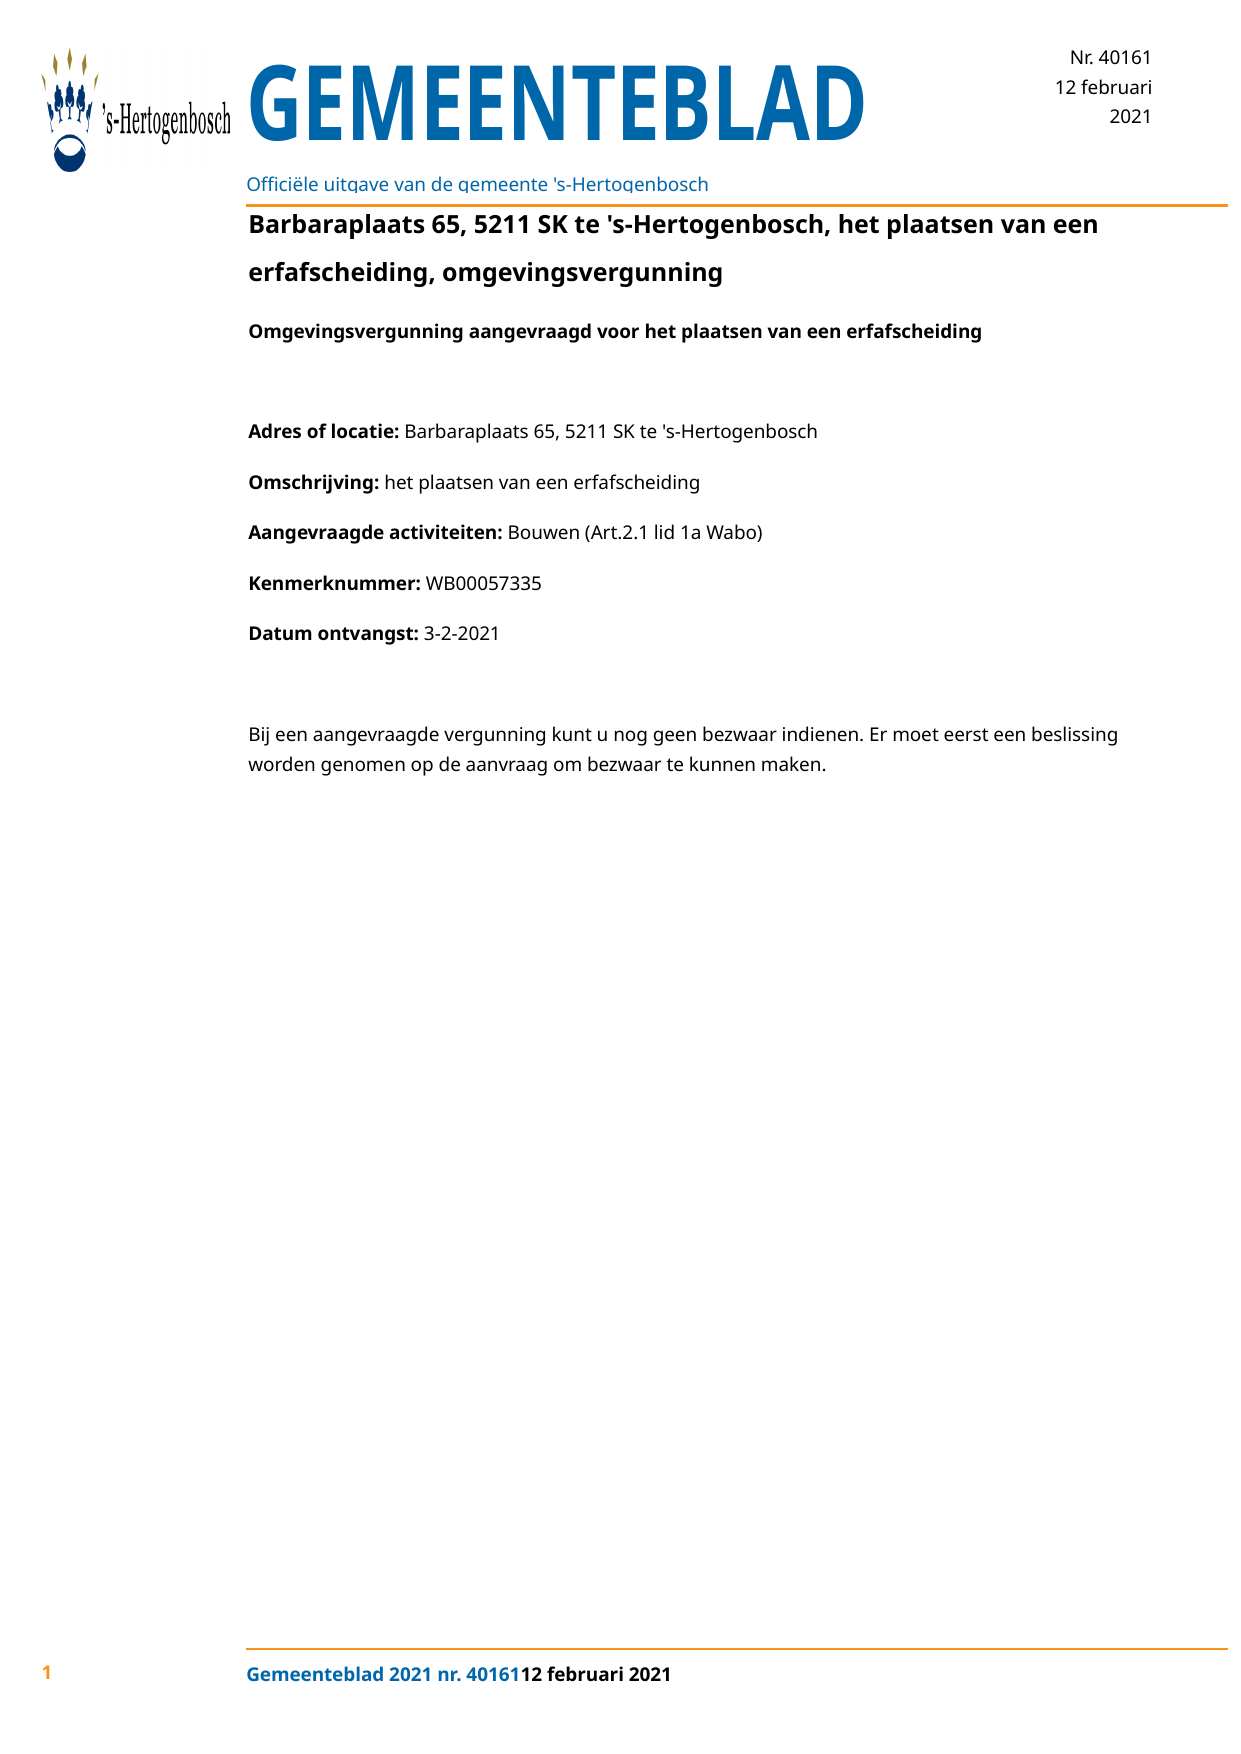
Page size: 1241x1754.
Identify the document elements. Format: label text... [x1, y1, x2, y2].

text Datum ontvangst: 3-2-2021 [248, 620, 1152, 646]
text Omschrijving: het plaatsen van een erfafscheiding [248, 469, 1152, 495]
text Barbaraplaats 65, 5211 SK te 's-Hertogenbosch, het plaatsen van een erfafscheiding, omgevingsvergunning [248, 207, 1152, 288]
text Kenmerknummer: WB00057335 [248, 570, 1152, 596]
text Aangevraagde activiteiten: Bouwen (Art.2.1 lid 1a Wabo) [248, 519, 1152, 545]
text Adres of locatie: Barbaraplaats 65, 5211 SK te 's-Hertogenbosch [248, 419, 1152, 444]
picture [41, 47, 231, 172]
text Omgevingsvergunning aangevraagd voor het plaatsen van een erfafscheiding [248, 318, 1152, 344]
text Bij een aangevraagde vergunning kunt u nog geen bezwaar indienen. Er moet eerst een beslissing worden genomen op de aanvraag om bezwaar te kunnen maken. [248, 721, 1152, 777]
